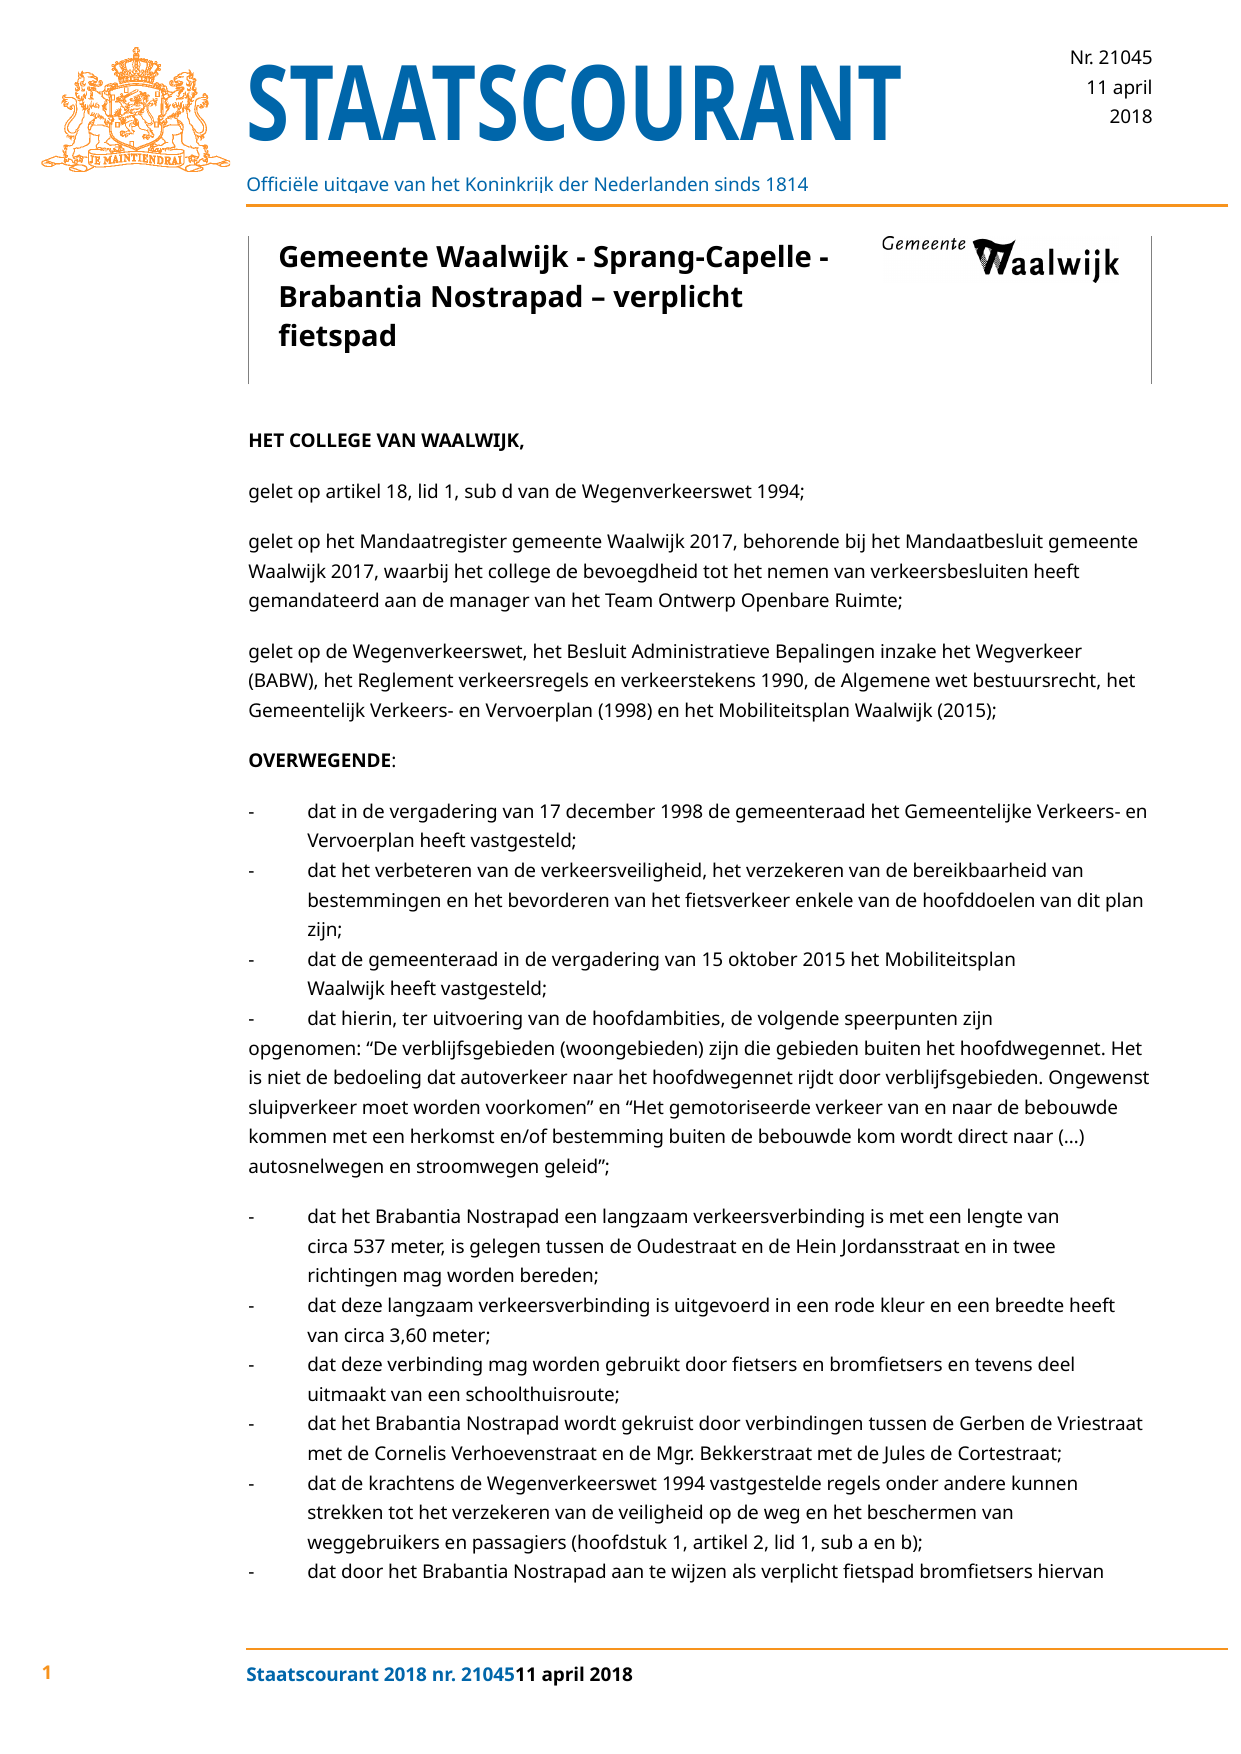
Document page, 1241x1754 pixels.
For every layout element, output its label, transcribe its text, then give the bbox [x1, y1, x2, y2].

text opgenomen: “De verblijfsgebieden (woongebieden) zijn die gebieden buiten het hoofdwegennet. Het is niet de bedoeling dat autoverkeer naar het hoofdwegennet rijdt door verblijfsgebieden. Ongewenst sluipverkeer moet worden voorkomen” en “Het gemotoriseerde verkeer van en naar de bebouwde kommen met een herkomst en/of bestemming buiten de bebouwde kom wordt direct naar (…) autosnelwegen en stroomwegen geleid”; [248, 1035, 1152, 1179]
list dat het verbeteren van de verkeersveiligheid, het verzekeren van de bereikbaarheid van bestemmingen en het bevorderen van het fietsverkeer enkele van de hoofddoelen van dit plan zijn; [248, 857, 1152, 942]
list richtingen mag worden bereden; [248, 1263, 1152, 1288]
table_header [850, 236, 1151, 384]
list dat deze verbinding mag worden gebruikt door fietsers en bromfietsers en tevens deel uitmaakt van een schoolthuisroute; [248, 1351, 1152, 1407]
text gelet op artikel 18, lid 1, sub d van de Wegenverkeerswet 1994; [248, 478, 1152, 504]
picture [882, 236, 1119, 283]
list dat in de vergadering van 17 december 1998 de gemeenteraad het Gemeentelijke Verkeers- en Vervoerplan heeft vastgesteld; [248, 798, 1152, 853]
list dat de gemeenteraad in de vergadering van 15 oktober 2015 het Mobiliteitsplan [248, 946, 1152, 972]
list dat het Brabantia Nostrapad een langzaam verkeersverbinding is met een lengte van [248, 1203, 1152, 1229]
list dat de krachtens de Wegenverkeerswet 1994 vastgestelde regels onder andere kunnen strekken tot het verzekeren van de veiligheid op de weg en het beschermen van weggebruikers en passagiers (hoofdstuk 1, artikel 2, lid 1, sub a en b); [248, 1470, 1152, 1554]
list dat hierin, ter uitvoering van de hoofdambities, de volgende speerpunten zijn [248, 1005, 1152, 1031]
text HET COLLEGE VAN WAALWIJK, [248, 428, 1152, 453]
text gelet op het Mandaatregister gemeente Waalwijk 2017, behorende bij het Mandaatbesluit gemeente Waalwijk 2017, waarbij het college de bevoegdheid tot het nemen van verkeersbesluiten heeft gemandateerd aan de manager van het Team Ontwerp Openbare Ruimte; [248, 528, 1152, 613]
table_header Gemeente Waalwijk - Sprang-Capelle - Brabantia Nostrapad – verplicht fietspad [249, 236, 850, 384]
picture [41, 47, 231, 172]
list dat door het Brabantia Nostrapad aan te wijzen als verplicht fietspad bromfietsers hiervan [248, 1558, 1152, 1584]
list dat deze langzaam verkeersverbinding is uitgevoerd in een rode kleur en een breedte heeft van circa 3,60 meter; [248, 1292, 1152, 1347]
text gelet op de Wegenverkeerswet, het Besluit Administratieve Bepalingen inzake het Wegverkeer (BABW), het Reglement verkeersregels en verkeerstekens 1990, de Algemene wet bestuursrecht, het Gemeentelijk Verkeers- en Vervoerplan (1998) en het Mobiliteitsplan Waalwijk (2015); [248, 638, 1152, 723]
list circa 537 meter, is gelegen tussen de Oudestraat en de Hein Jordansstraat en in twee [248, 1233, 1152, 1259]
list dat het Brabantia Nostrapad wordt gekruist door verbindingen tussen de Gerben de Vriestraat met de Cornelis Verhoevenstraat en de Mgr. Bekkerstraat met de Jules de Cortestraat; [248, 1411, 1152, 1466]
text OVERWEGENDE: [248, 748, 1152, 773]
list Waalwijk heeft vastgesteld; [248, 976, 1152, 1001]
